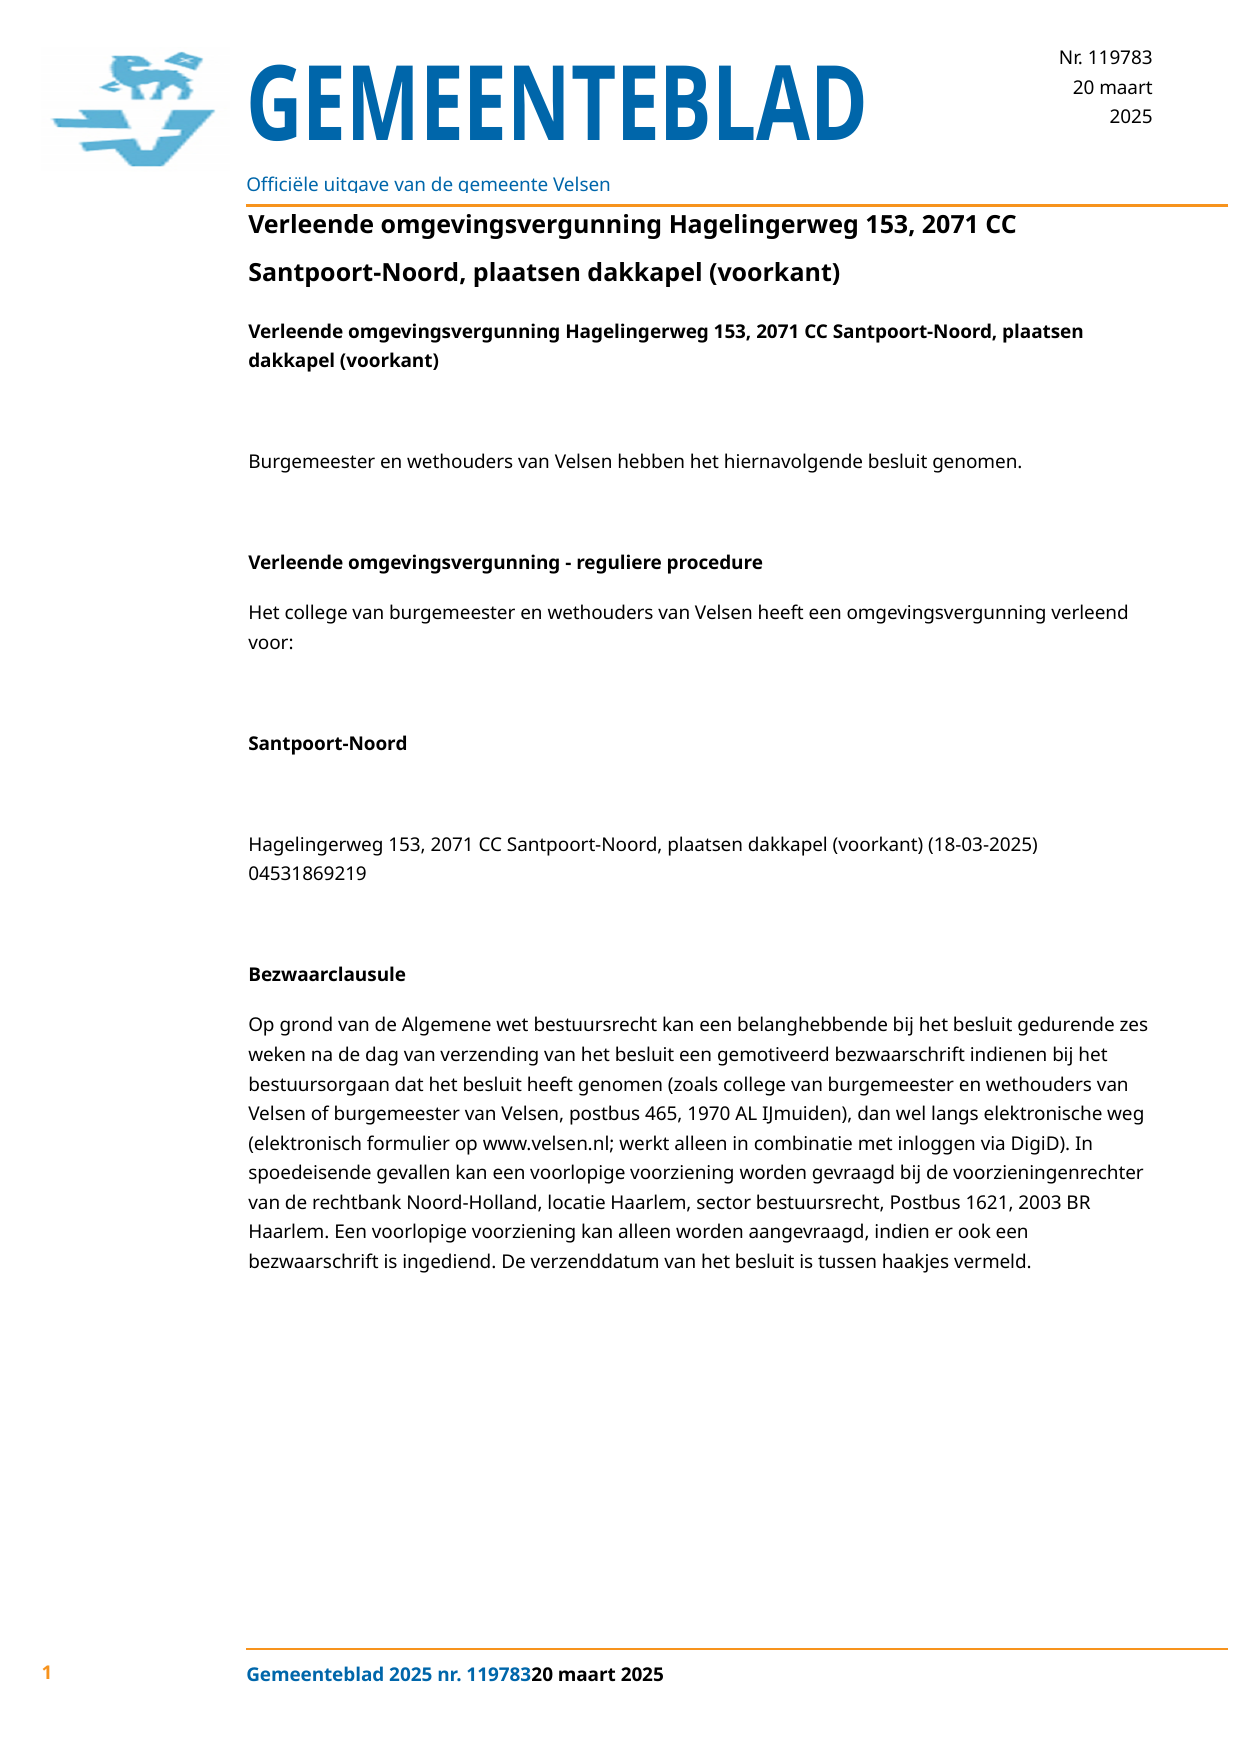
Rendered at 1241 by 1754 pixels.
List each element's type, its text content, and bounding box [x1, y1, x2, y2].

text Hagelingerweg 153, 2071 CC Santpoort-Noord, plaatsen dakkapel (voorkant) (18-03-2025) 04531869219 [248, 831, 1152, 886]
text Verleende omgevingsvergunning - reguliere procedure [248, 549, 1152, 575]
text Het college van burgemeester en wethouders van Velsen heeft een omgevingsvergunning verleend voor: [248, 599, 1152, 655]
text Verleende omgevingsvergunning Hagelingerweg 153, 2071 CC Santpoort-Noord, plaatsen dakkapel (voorkant) [248, 207, 1152, 288]
text Op grond van de Algemene wet bestuursrecht kan een belanghebbende bij het besluit gedurende zes weken na de dag van verzending van het besluit een gemotiveerd bezwaarschrift indienen bij het bestuursorgaan dat het besluit heeft genomen (zoals college van burgemeester en wethouders van Velsen of burgemeester van Velsen, postbus 465, 1970 AL IJmuiden), dan wel langs elektronische weg (elektronisch formulier op www.velsen.nl; werkt alleen in combinatie met inloggen via DigiD). In spoedeisende gevallen kan een voorlopige voorziening worden gevraagd bij de voorzieningenrechter van de rechtbank Noord-Holland, locatie Haarlem, sector bestuursrecht, Postbus 1621, 2003 BR Haarlem. Een voorlopige voorziening kan alleen worden aangevraagd, indien er ook een bezwaarschrift is ingediend. De verzenddatum van het besluit is tussen haakjes vermeld. [248, 1012, 1152, 1274]
picture [41, 47, 231, 172]
text Verleende omgevingsvergunning Hagelingerweg 153, 2071 CC Santpoort-Noord, plaatsen dakkapel (voorkant) [248, 318, 1152, 373]
text Bezwaarclausule [248, 961, 1152, 987]
text Santpoort-Noord [248, 730, 1152, 756]
text Burgemeester en wethouders van Velsen hebben het hiernavolgende besluit genomen. [248, 448, 1152, 474]
